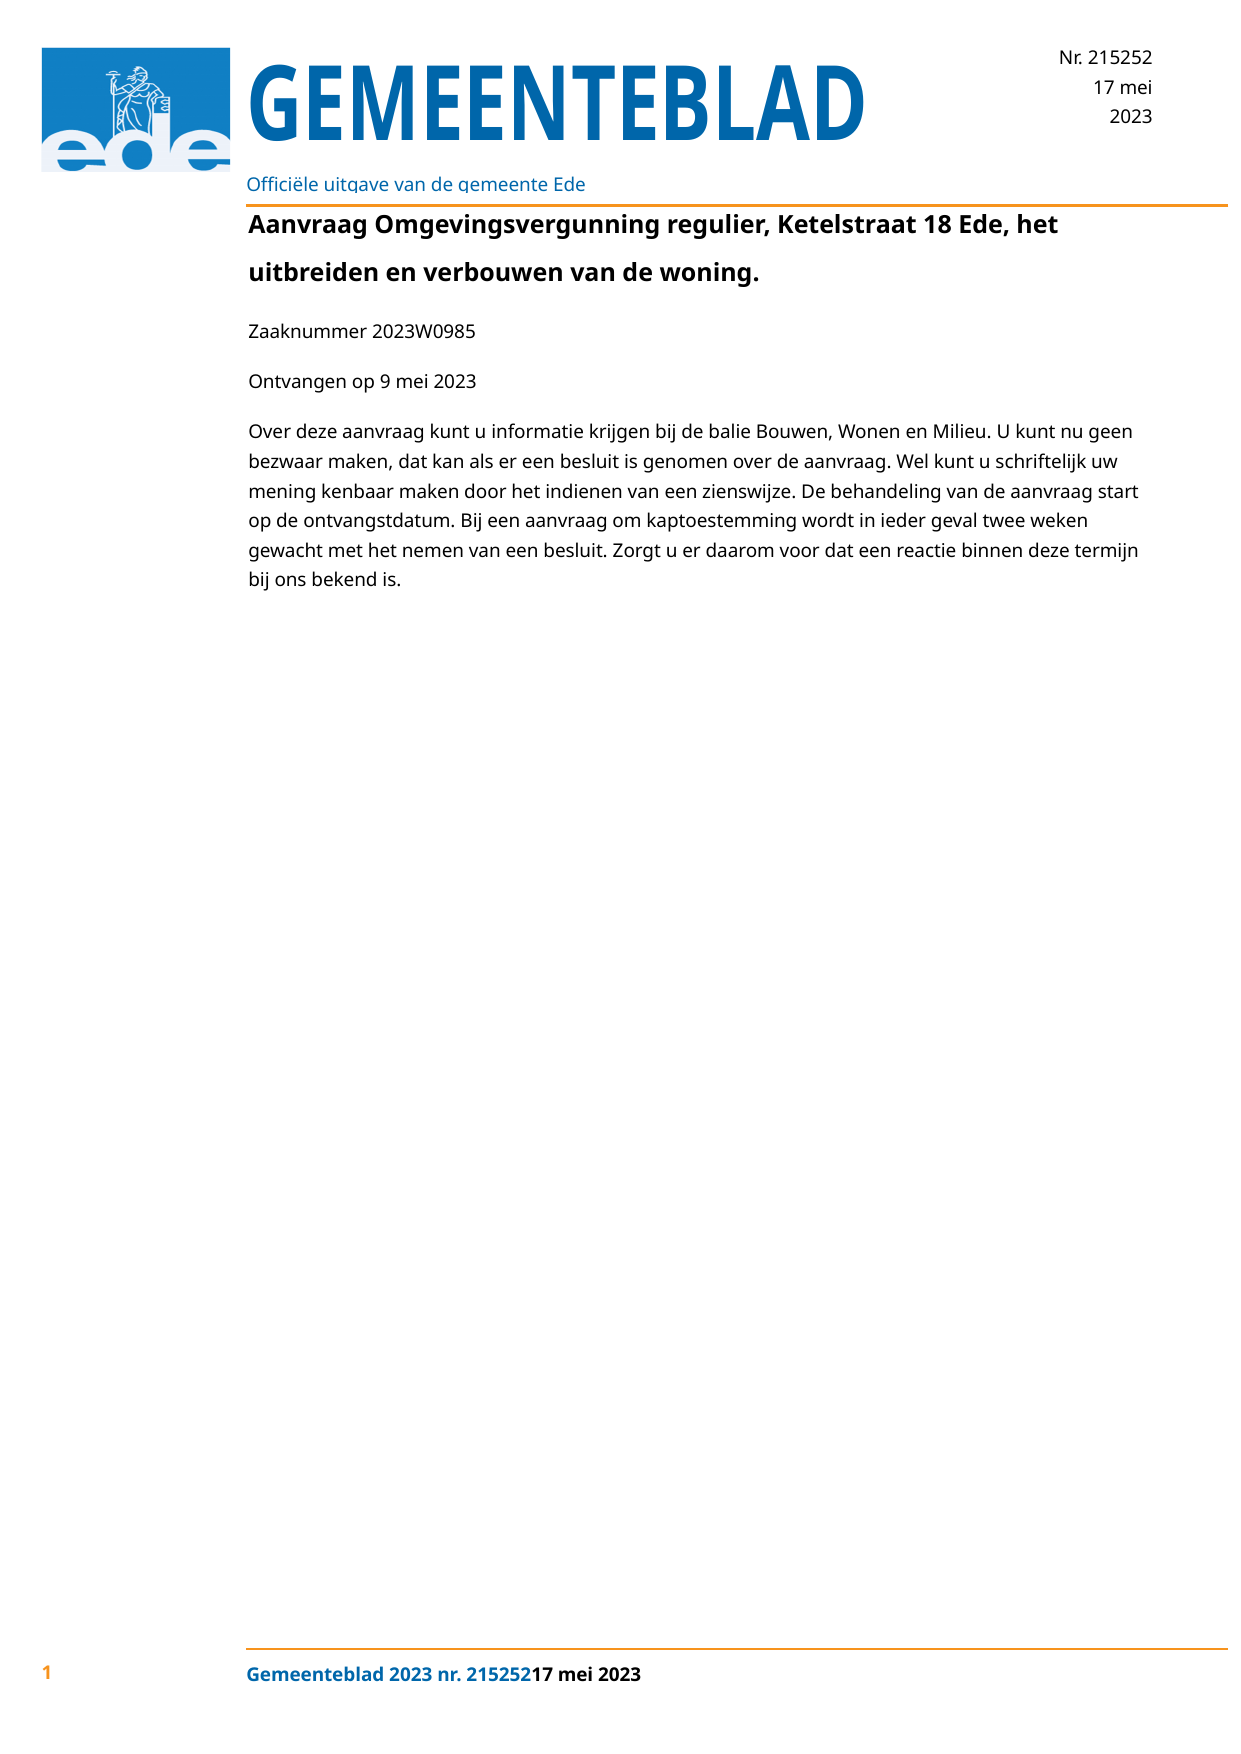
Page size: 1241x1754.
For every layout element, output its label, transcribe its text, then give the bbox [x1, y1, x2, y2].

picture [41, 47, 231, 172]
text Zaaknummer 2023W0985 [248, 318, 1152, 344]
text Over deze aanvraag kunt u informatie krijgen bij de balie Bouwen, Wonen en Milieu. U kunt nu geen bezwaar maken, dat kan als er een besluit is genomen over de aanvraag. Wel kunt u schriftelijk uw mening kenbaar maken door het indienen van een zienswijze. De behandeling van de aanvraag start op de ontvangstdatum. Bij een aanvraag om kaptoestemming wordt in ieder geval twee weken gewacht met het nemen van een besluit. Zorgt u er daarom voor dat een reactie binnen deze termijn bij ons bekend is. [248, 419, 1152, 592]
text Aanvraag Omgevingsvergunning regulier, Ketelstraat 18 Ede, het uitbreiden en verbouwen van de woning. [248, 207, 1152, 288]
text Ontvangen op 9 mei 2023 [248, 368, 1152, 394]
